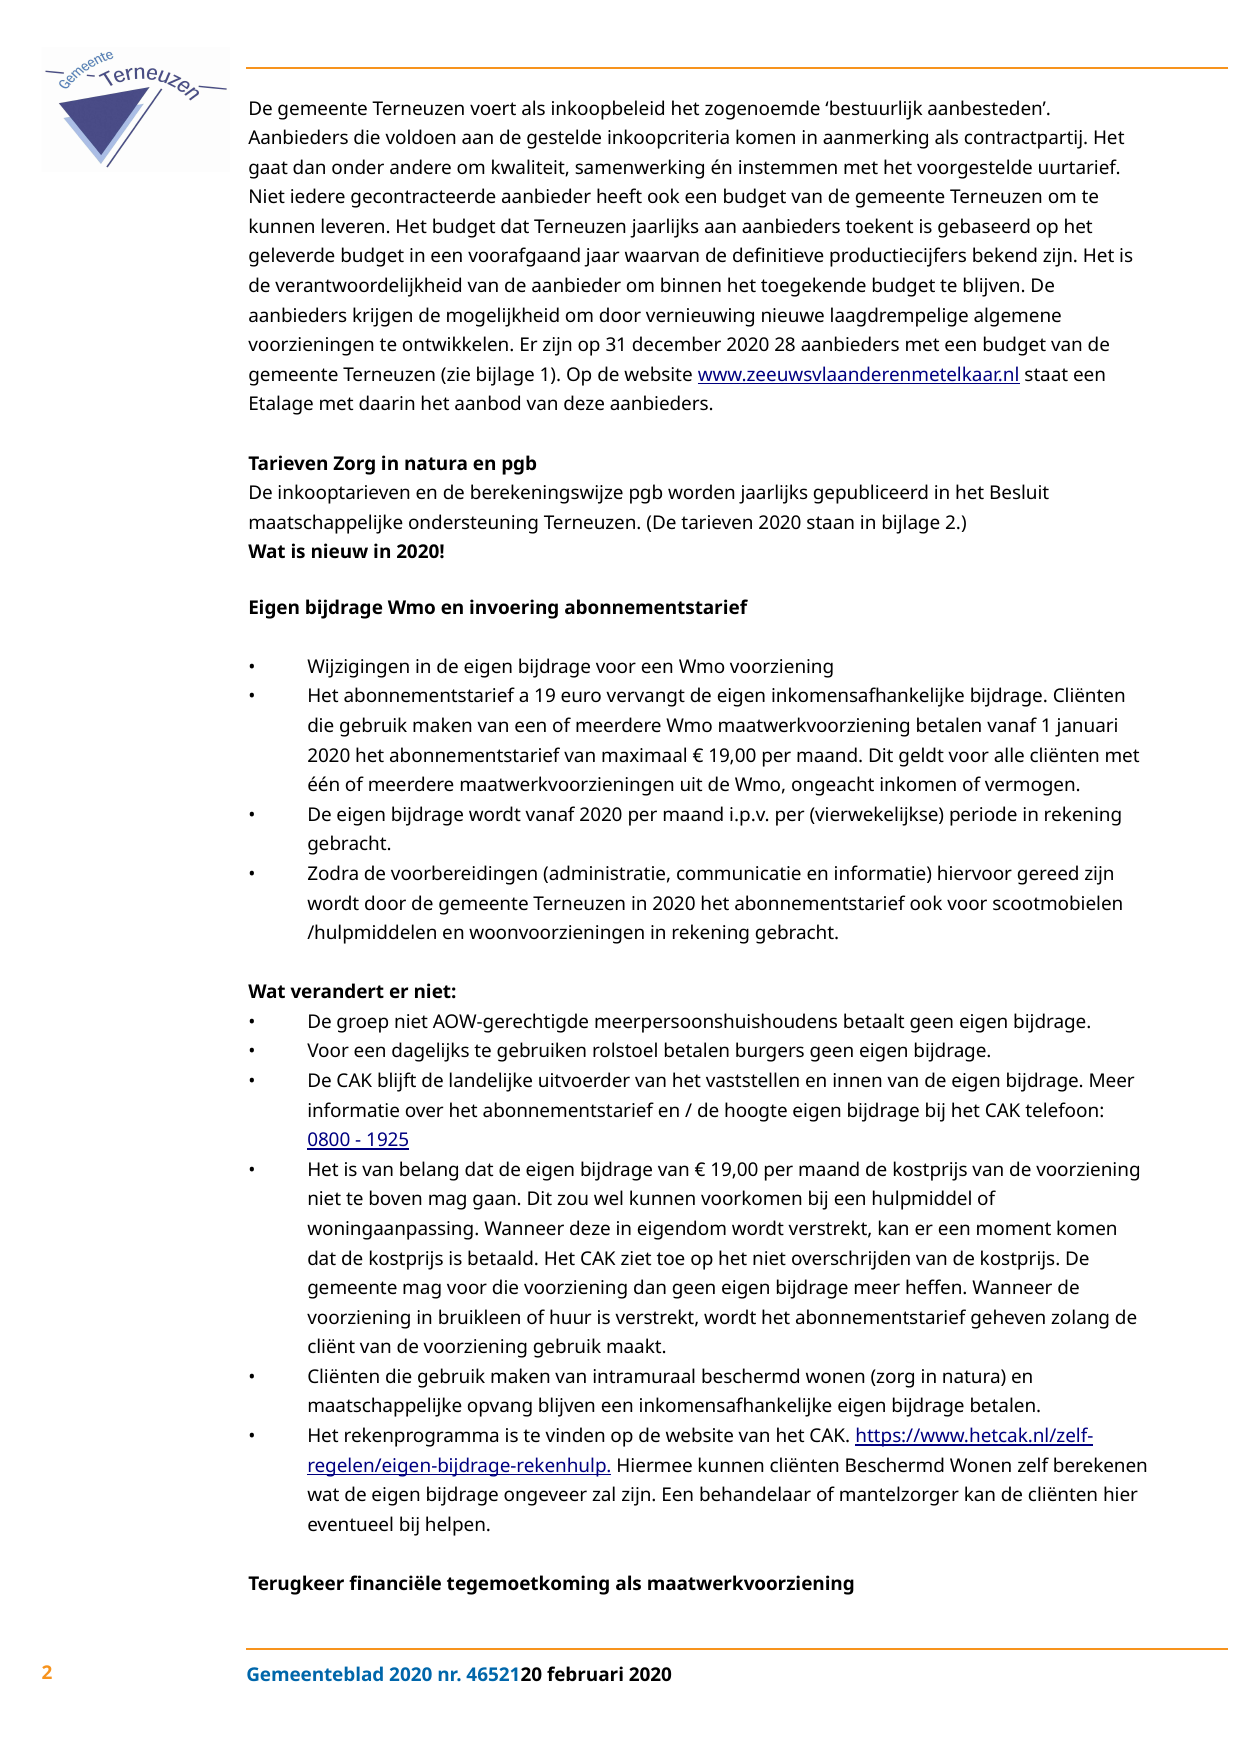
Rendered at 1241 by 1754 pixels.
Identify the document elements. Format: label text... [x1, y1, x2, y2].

text Wat verandert er niet: [248, 978, 1152, 1004]
text Eigen bijdrage Wmo en invoering abonnementstarief [248, 594, 1152, 619]
list Het abonnementstarief a 19 euro vervangt de eigen inkomensafhankelijke bijdrage. Cliënten die gebruik maken van een of meerdere Wmo maatwerkvoorziening betalen vanaf 1 januari 2020 het abonnementstarief van maximaal € 19,00 per maand. Dit geldt voor alle cliënten met één of meerdere maatwerkvoorzieningen uit de Wmo, ongeacht inkomen of vermogen. [248, 683, 1152, 797]
list Wijzigingen in de eigen bijdrage voor een Wmo voorziening [248, 653, 1152, 679]
list Zodra de voorbereidingen (administratie, communicatie en informatie) hiervoor gereed zijn wordt door de gemeente Terneuzen in 2020 het abonnementstarief ook voor scootmobielen /hulpmiddelen en woonvoorzieningen in rekening gebracht. [248, 860, 1152, 945]
list Het rekenprogramma is te vinden op de website van het CAK. https://www.hetcak.nl/zelf-regelen/eigen-bijdrage-rekenhulp. Hiermee kunnen cliënten Beschermd Wonen zelf berekenen wat de eigen bijdrage ongeveer zal zijn. Een behandelaar of mantelzorger kan de cliënten hier eventueel bij helpen. [248, 1422, 1152, 1537]
text De gemeente Terneuzen voert als inkoopbeleid het zogenoemde ‘bestuurlijk aanbesteden’. Aanbieders die voldoen aan de gestelde inkoopcriteria komen in aanmerking als contractpartij. Het gaat dan onder andere om kwaliteit, samenwerking én instemmen met het voorgestelde uurtarief. [248, 95, 1152, 180]
text Terugkeer financiële tegemoetkoming als maatwerkvoorziening [248, 1570, 1152, 1596]
picture [41, 47, 231, 172]
text Wat is nieuw in 2020! [248, 538, 1152, 564]
list Cliënten die gebruik maken van intramuraal beschermd wonen (zorg in natura) en maatschappelijke opvang blijven een inkomensafhankelijke eigen bijdrage betalen. [248, 1363, 1152, 1418]
list Voor een dagelijks te gebruiken rolstoel betalen burgers geen eigen bijdrage. [248, 1038, 1152, 1063]
list De CAK blijft de landelijke uitvoerder van het vaststellen en innen van de eigen bijdrage. Meer informatie over het abonnementstarief en / de hoogte eigen bijdrage bij het CAK telefoon: 0800 - 1925 [248, 1067, 1152, 1152]
list De groep niet AOW-gerechtigde meerpersoonshuishoudens betaalt geen eigen bijdrage. [248, 1008, 1152, 1034]
text Niet iedere gecontracteerde aanbieder heeft ook een budget van de gemeente Terneuzen om te kunnen leveren. Het budget dat Terneuzen jaarlijks aan aanbieders toekent is gebaseerd op het geleverde budget in een voorafgaand jaar waarvan de definitieve productiecijfers bekend zijn. Het is de verantwoordelijkheid van de aanbieder om binnen het toegekende budget te blijven. De aanbieders krijgen de mogelijkheid om door vernieuwing nieuwe laagdrempelige algemene voorzieningen te ontwikkelen. Er zijn op 31 december 2020 28 aanbieders met een budget van de gemeente Terneuzen (zie bijlage 1). Op de website www.zeeuwsvlaanderenmetelkaar.nl staat een Etalage met daarin het aanbod van deze aanbieders. [248, 183, 1152, 416]
text Tarieven Zorg in natura en pgb [248, 450, 1152, 476]
list De eigen bijdrage wordt vanaf 2020 per maand i.p.v. per (vierwekelijkse) periode in rekening gebracht. [248, 801, 1152, 856]
list Het is van belang dat de eigen bijdrage van € 19,00 per maand de kostprijs van de voorziening niet te boven mag gaan. Dit zou wel kunnen voorkomen bij een hulpmiddel of woningaanpassing. Wanneer deze in eigendom wordt verstrekt, kan er een moment komen dat de kostprijs is betaald. Het CAK ziet toe op het niet overschrijden van de kostprijs. De gemeente mag voor die voorziening dan geen eigen bijdrage meer heffen. Wanneer de voorziening in bruikleen of huur is verstrekt, wordt het abonnementstarief geheven zolang de cliënt van de voorziening gebruik maakt. [248, 1156, 1152, 1359]
text De inkooptarieven en de berekeningswijze pgb worden jaarlijks gepubliceerd in het Besluit maatschappelijke ondersteuning Terneuzen. (De tarieven 2020 staan in bijlage 2.) [248, 479, 1152, 535]
